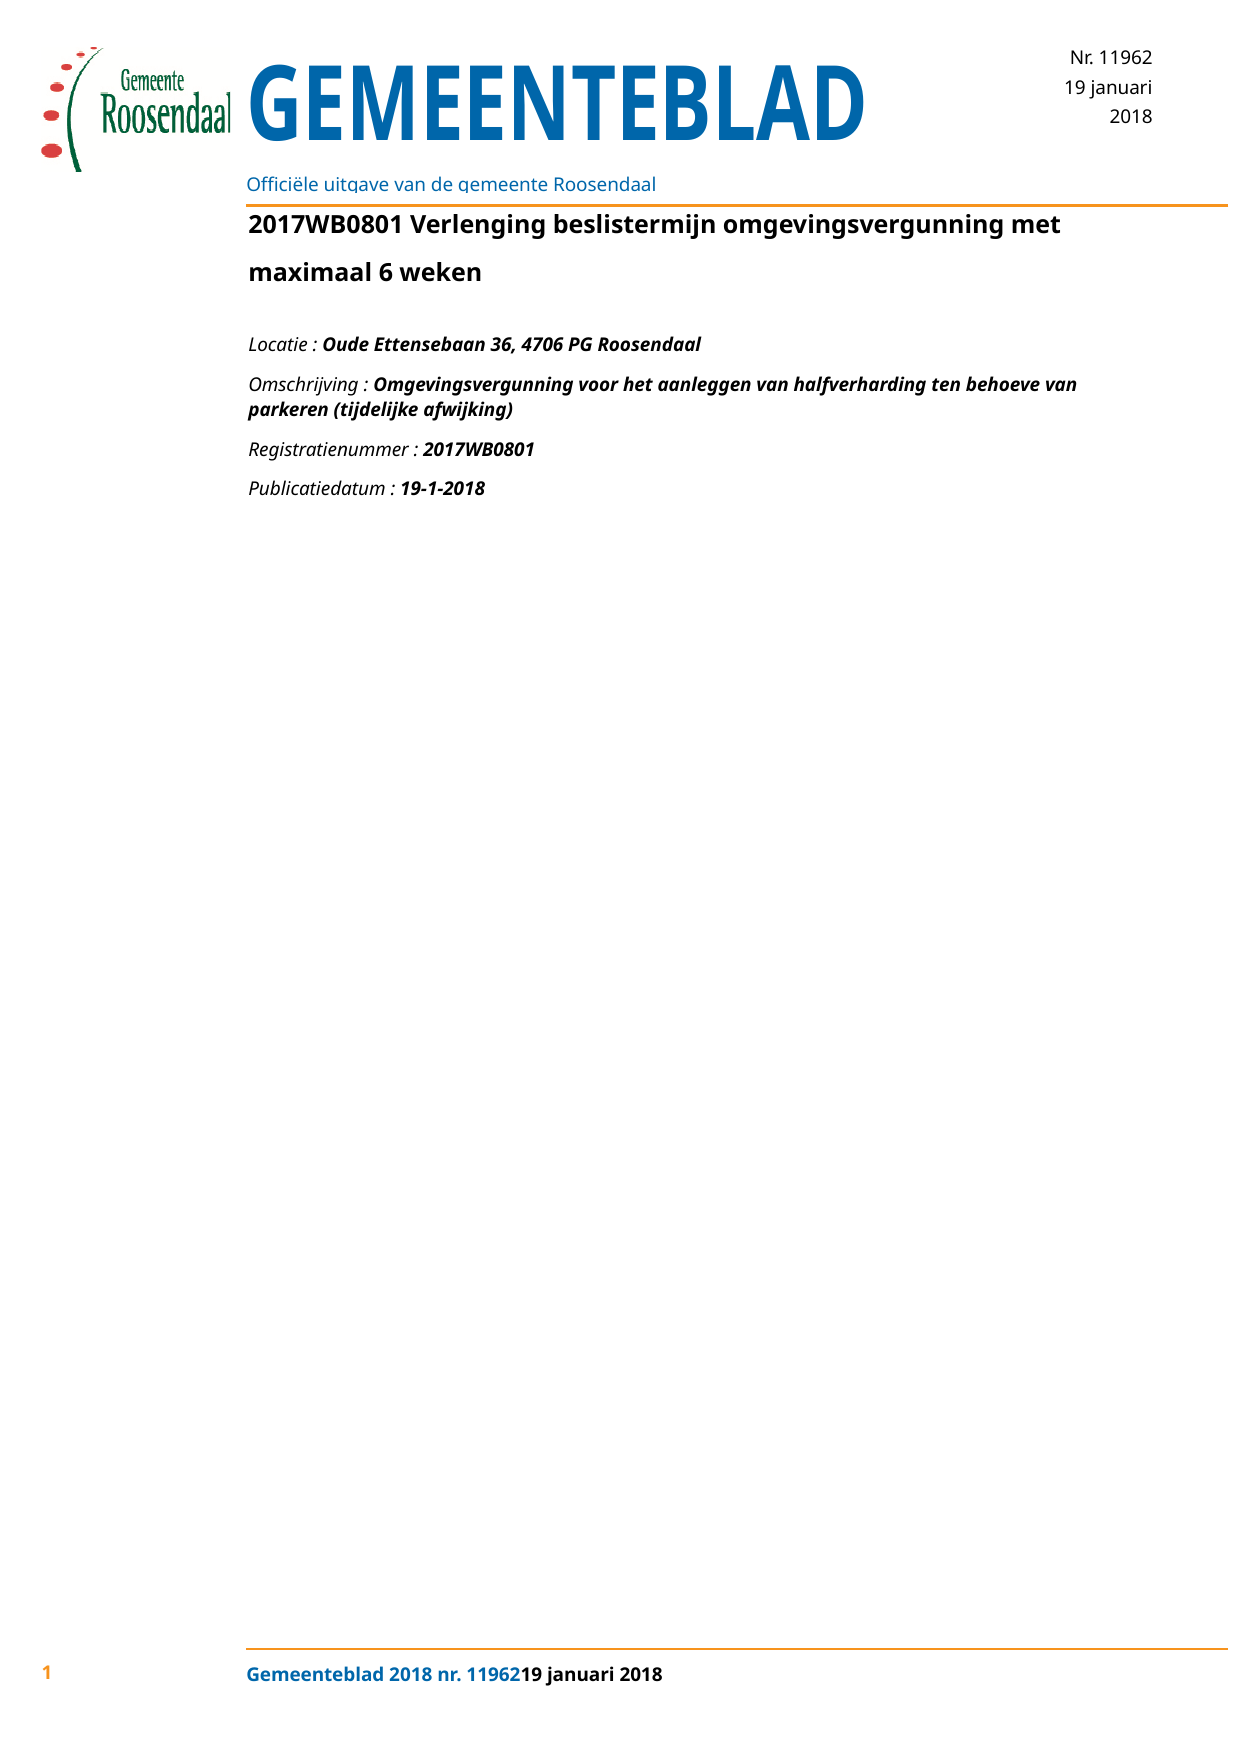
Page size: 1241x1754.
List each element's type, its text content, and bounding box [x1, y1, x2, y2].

text Omschrijving : Omgevingsvergunning voor het aanleggen van halfverharding ten behoeve van parkeren (tijdelijke afwijking) [248, 371, 1152, 422]
picture [41, 47, 231, 172]
text 2017WB0801 Verlenging beslistermijn omgevingsvergunning met maximaal 6 weken [248, 207, 1152, 288]
text Locatie : Oude Ettensebaan 36, 4706 PG Roosendaal [248, 331, 1152, 357]
text Publicatiedatum : 19-1-2018 [248, 475, 1152, 501]
text Registratienummer : 2017WB0801 [248, 436, 1152, 461]
